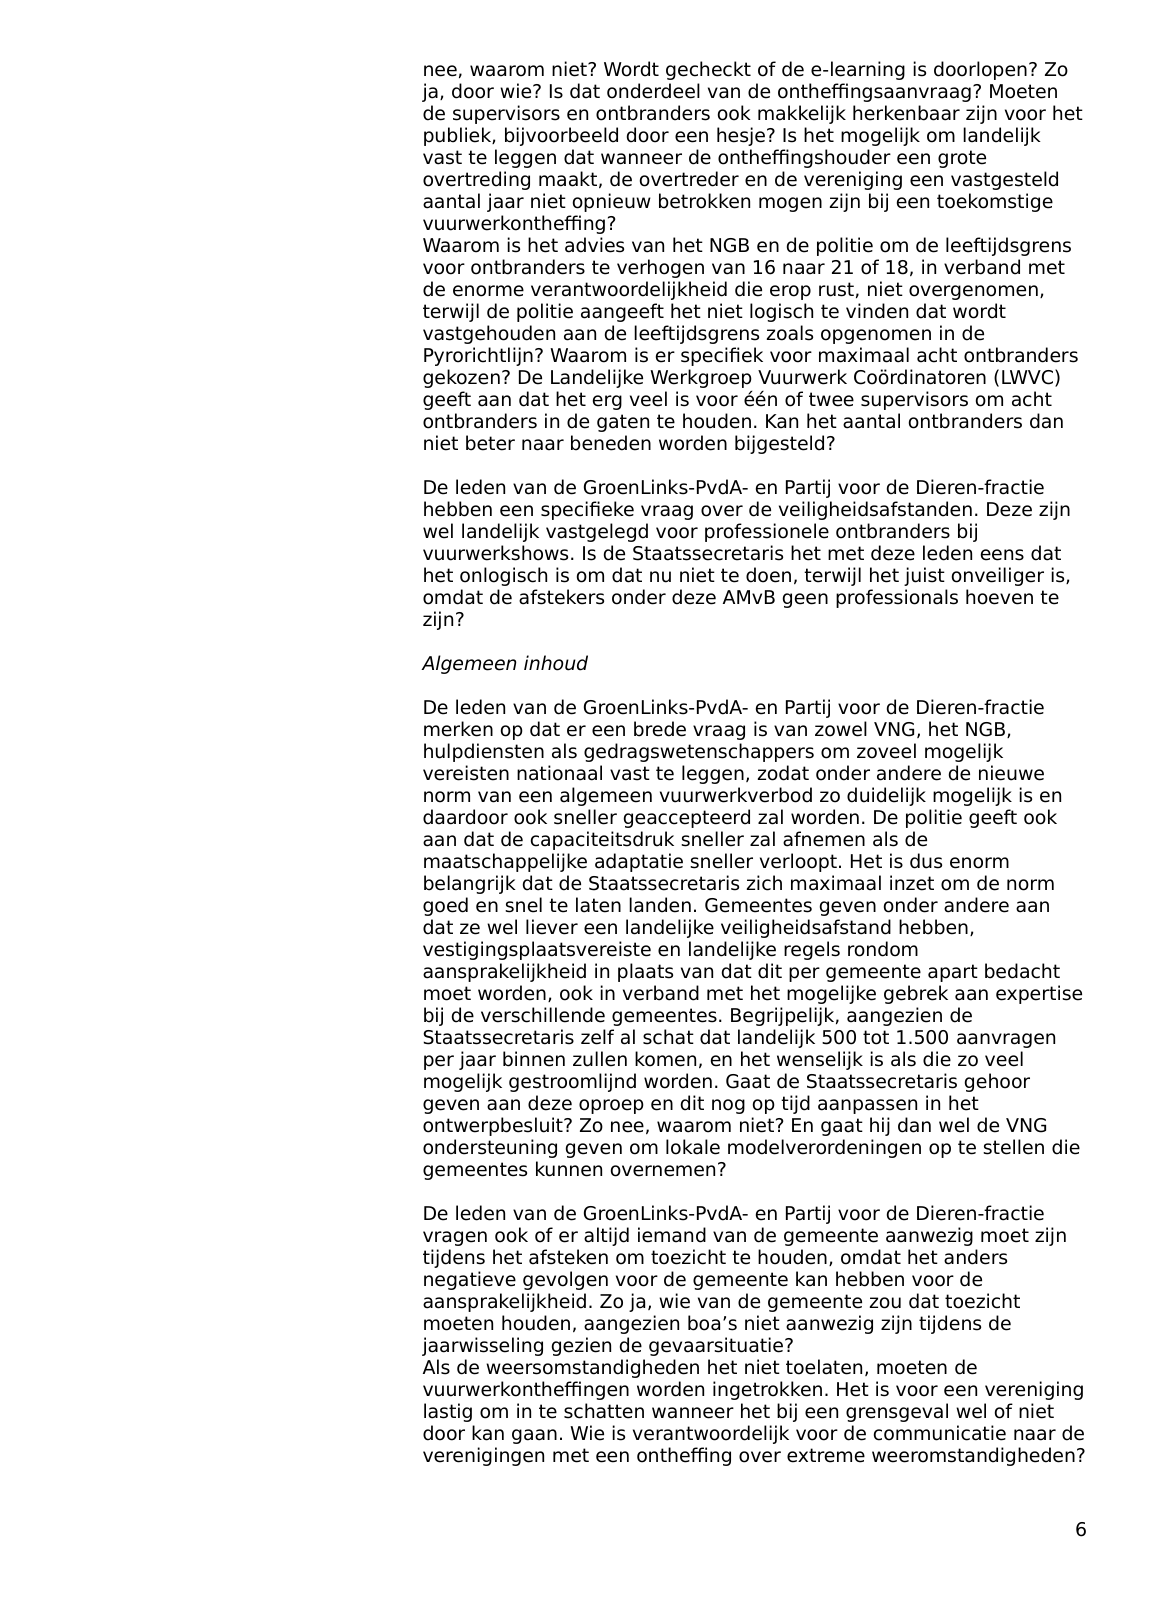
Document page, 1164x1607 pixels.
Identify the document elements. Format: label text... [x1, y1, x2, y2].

text nee, waarom niet? Wordt gecheckt of de e-learning is doorlopen? Zo ja, door wie? Is dat onderdeel van de ontheffingsaanvraag? Moeten de supervisors en ontbranders ook makkelijk herkenbaar zijn voor het publiek, bijvoorbeeld door een hesje? Is het mogelijk om landelijk vast te leggen dat wanneer de ontheffingshouder een grote overtreding maakt, de overtreder en de vereniging een vastgesteld aantal jaar niet opnieuw betrokken mogen zijn bij een toekomstige vuurwerkontheffing? [422, 59, 1087, 235]
subtitle Algemeen inhoud [422, 653, 1087, 675]
text De leden van de GroenLinks-PvdA- en Partij voor de Dieren-fractie vragen ook of er altijd iemand van de gemeente aanwezig moet zijn tijdens het afsteken om toezicht te houden, omdat het anders negatieve gevolgen voor de gemeente kan hebben voor de aansprakelijkheid. Zo ja, wie van de gemeente zou dat toezicht moeten houden, aangezien boa’s niet aanwezig zijn tijdens de jaarwisseling gezien de gevaarsituatie? [422, 1203, 1087, 1357]
text De leden van de GroenLinks-PvdA- en Partij voor de Dieren-fractie hebben een specifieke vraag over de veiligheidsafstanden. Deze zijn wel landelijk vastgelegd voor professionele ontbranders bij vuurwerkshows. Is de Staatssecretaris het met deze leden eens dat het onlogisch is om dat nu niet te doen, terwijl het juist onveiliger is, omdat de afstekers onder deze AMvB geen professionals hoeven te zijn? [422, 477, 1087, 631]
text De leden van de GroenLinks-PvdA- en Partij voor de Dieren-fractie merken op dat er een brede vraag is van zowel VNG, het NGB, hulpdiensten als gedragswetenschappers om zoveel mogelijk vereisten nationaal vast te leggen, zodat onder andere de nieuwe norm van een algemeen vuurwerkverbod zo duidelijk mogelijk is en daardoor ook sneller geaccepteerd zal worden. De politie geeft ook aan dat de capaciteitsdruk sneller zal afnemen als de maatschappelijke adaptatie sneller verloopt. Het is dus enorm belangrijk dat de Staatssecretaris zich maximaal inzet om de norm goed en snel te laten landen. Gemeentes geven onder andere aan dat ze wel liever een landelijke veiligheidsafstand hebben, vestigingsplaatsvereiste en landelijke regels rondom aansprakelijkheid in plaats van dat dit per gemeente apart bedacht moet worden, ook in verband met het mogelijke gebrek aan expertise bij de verschillende gemeentes. Begrijpelijk, aangezien de Staatssecretaris zelf al schat dat landelijk 500 tot 1.500 aanvragen per jaar binnen zullen komen, en het wenselijk is als die zo veel mogelijk gestroomlijnd worden. Gaat de Staatssecretaris gehoor geven aan deze oproep en dit nog op tijd aanpassen in het ontwerpbesluit? Zo nee, waarom niet? En gaat hij dan wel de VNG ondersteuning geven om lokale modelverordeningen op te stellen die gemeentes kunnen overnemen? [422, 697, 1087, 1181]
text Als de weersomstandigheden het niet toelaten, moeten de vuurwerkontheffingen worden ingetrokken. Het is voor een vereniging lastig om in te schatten wanneer het bij een grensgeval wel of niet door kan gaan. Wie is verantwoordelijk voor de communicatie naar de verenigingen met een ontheffing over extreme weeromstandigheden? [422, 1357, 1087, 1467]
text Waarom is het advies van het NGB en de politie om de leeftijdsgrens voor ontbranders te verhogen van 16 naar 21 of 18, in verband met de enorme verantwoordelijkheid die erop rust, niet overgenomen, terwijl de politie aangeeft het niet logisch te vinden dat wordt vastgehouden aan de leeftijdsgrens zoals opgenomen in de Pyrorichtlijn? Waarom is er specifiek voor maximaal acht ontbranders gekozen? De Landelijke Werkgroep Vuurwerk Coördinatoren (LWVC) geeft aan dat het erg veel is voor één of twee supervisors om acht ontbranders in de gaten te houden. Kan het aantal ontbranders dan niet beter naar beneden worden bijgesteld? [422, 235, 1087, 455]
